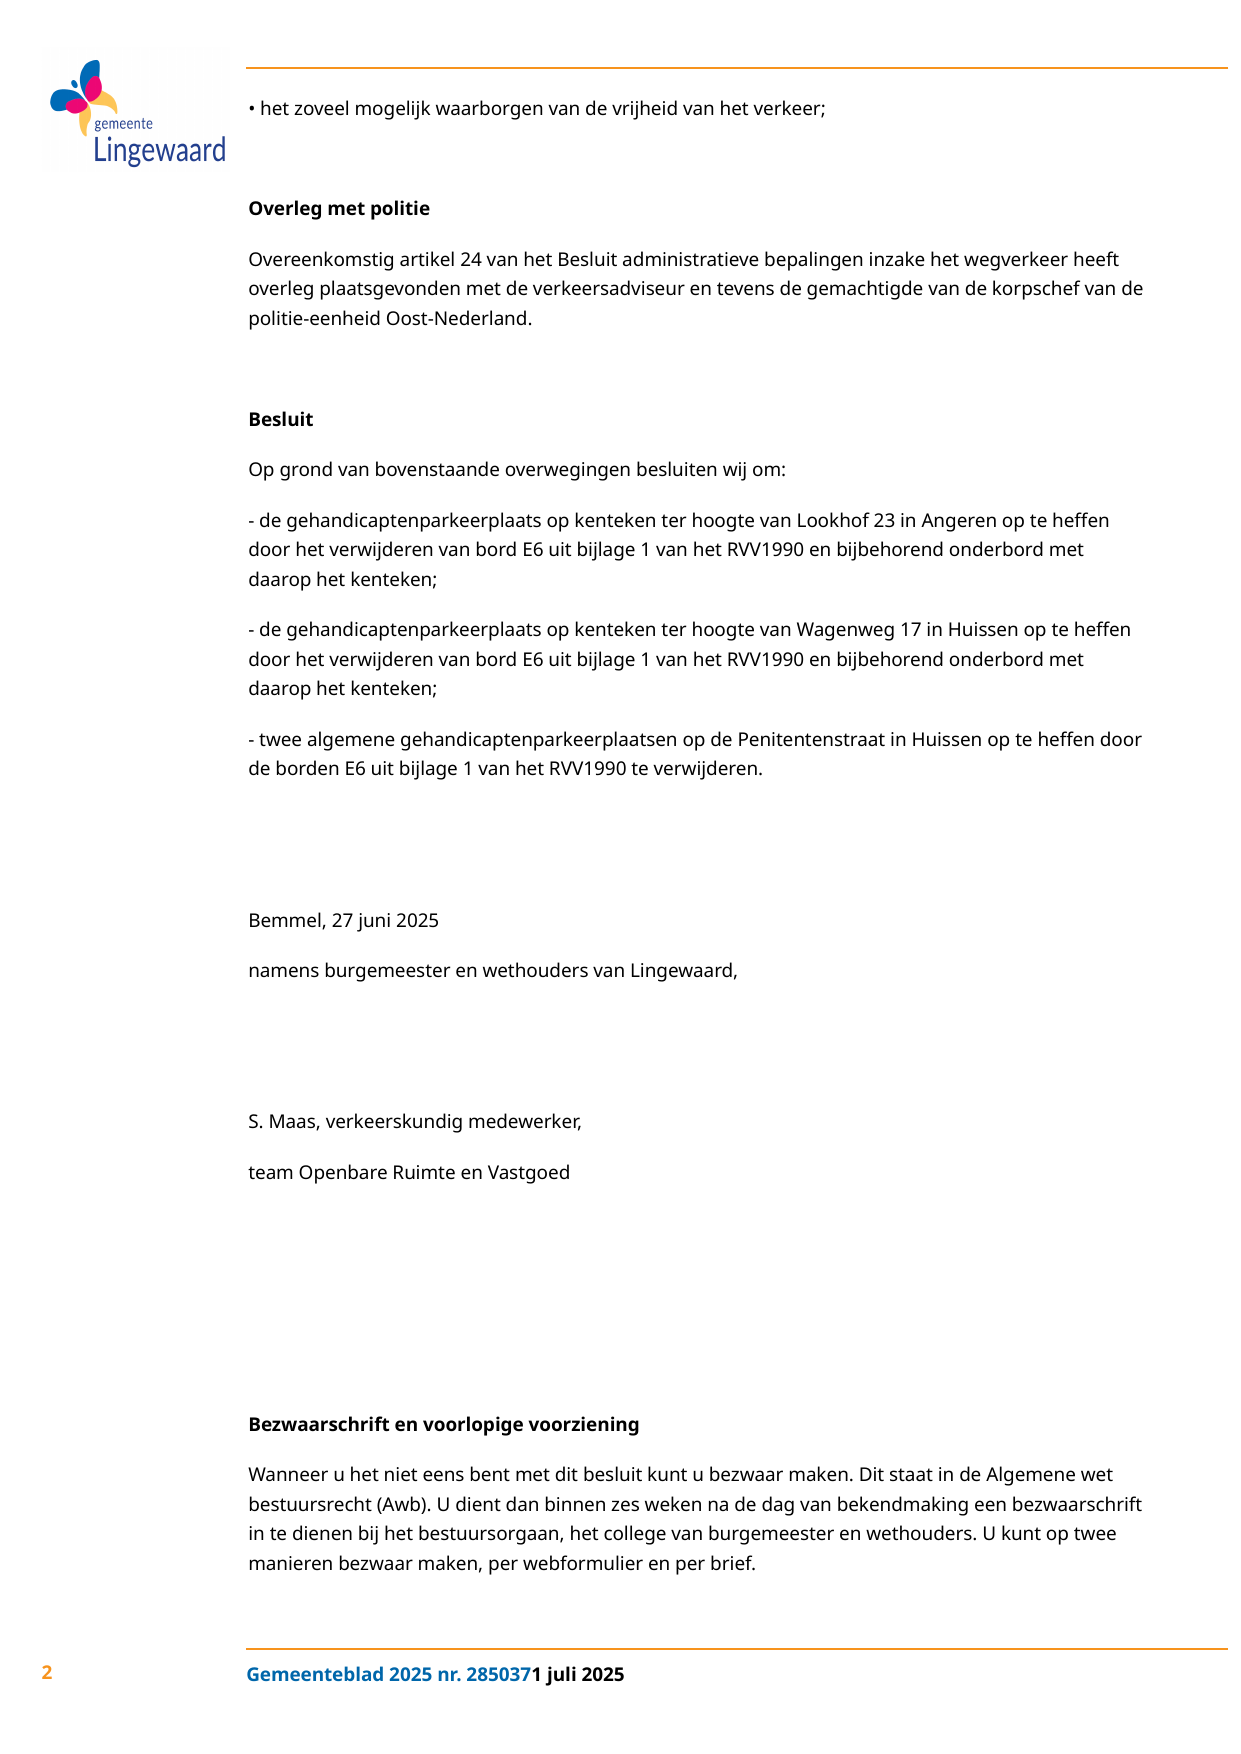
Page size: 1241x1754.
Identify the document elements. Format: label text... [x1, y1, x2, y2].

text - de gehandicaptenparkeerplaats op kenteken ter hoogte van Wagenweg 17 in Huissen op te heffen door het verwijderen van bord E6 uit bijlage 1 van het RVV1990 en bijbehorend onderbord met daarop het kenteken; [248, 616, 1152, 701]
text Bezwaarschrift en voorlopige voorziening [248, 1411, 1152, 1437]
text S. Maas, verkeerskundig medewerker, [248, 1108, 1152, 1134]
text Overeenkomstig artikel 24 van het Besluit administratieve bepalingen inzake het wegverkeer heeft overleg plaatsgevonden met de verkeersadviseur en tevens de gemachtigde van de korpschef van de politie-eenheid Oost-Nederland. [248, 246, 1152, 331]
text Op grond van bovenstaande overwegingen besluiten wij om: [248, 456, 1152, 482]
text namens burgemeester en wethouders van Lingewaard, [248, 957, 1152, 983]
text Besluit [248, 406, 1152, 432]
picture [41, 47, 231, 172]
text Wanneer u het niet eens bent met dit besluit kunt u bezwaar maken. Dit staat in de Algemene wet bestuursrecht (Awb). U dient dan binnen zes weken na de dag van bekendmaking een bezwaarschrift in te dienen bij het bestuursorgaan, het college van burgemeester en wethouders. U kunt op twee manieren bezwaar maken, per webformulier en per brief. [248, 1461, 1152, 1576]
text Overleg met politie [248, 196, 1152, 221]
text - de gehandicaptenparkeerplaats op kenteken ter hoogte van Lookhof 23 in Angeren op te heffen door het verwijderen van bord E6 uit bijlage 1 van het RVV1990 en bijbehorend onderbord met daarop het kenteken; [248, 507, 1152, 592]
text team Openbare Ruimte en Vastgoed [248, 1159, 1152, 1185]
text - twee algemene gehandicaptenparkeerplaatsen op de Penitentenstraat in Huissen op te heffen door de borden E6 uit bijlage 1 van het RVV1990 te verwijderen. [248, 726, 1152, 781]
text Bemmel, 27 juni 2025 [248, 907, 1152, 933]
text • het zoveel mogelijk waarborgen van de vrijheid van het verkeer; [248, 95, 1152, 121]
